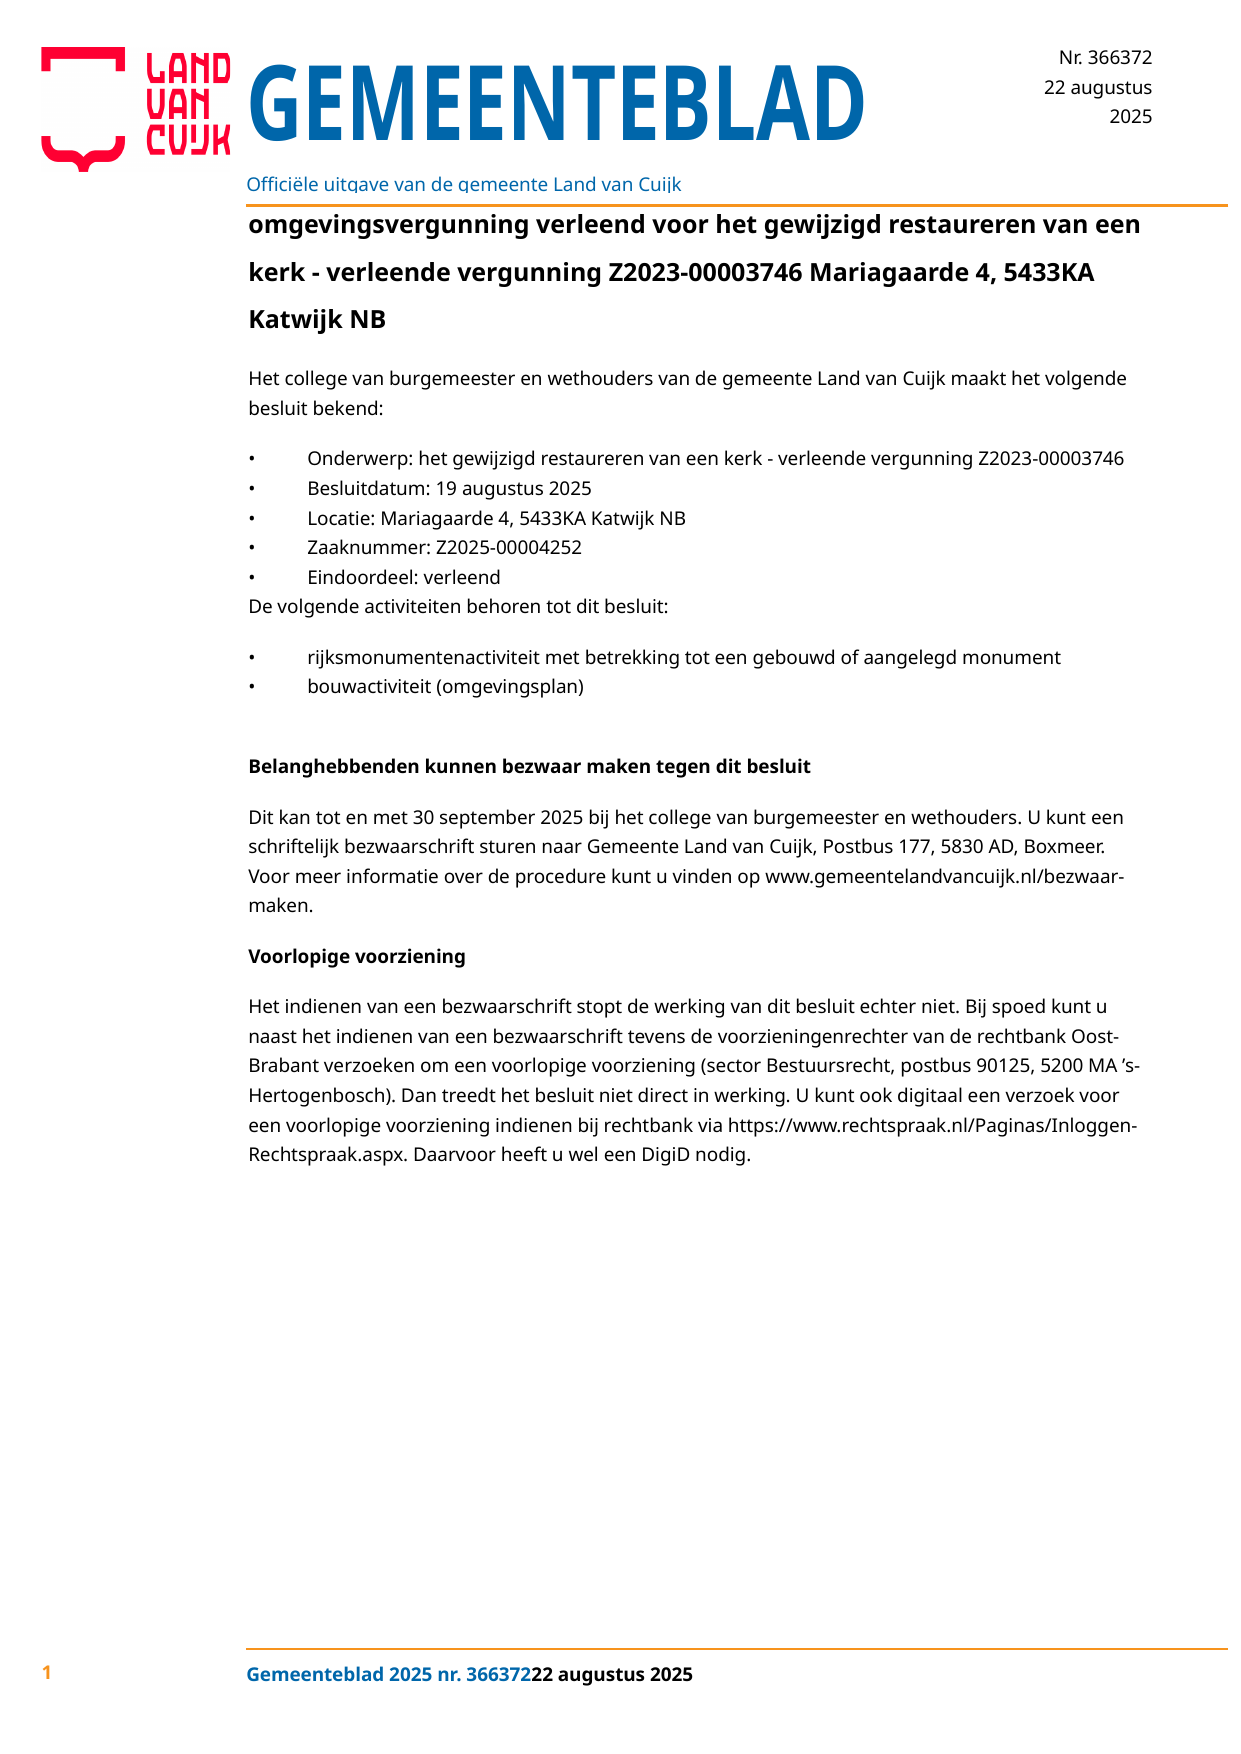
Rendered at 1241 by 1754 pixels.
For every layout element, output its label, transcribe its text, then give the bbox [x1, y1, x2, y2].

list Zaaknummer: Z2025-00004252 [248, 534, 1152, 560]
list rijksmonumentenactiviteit met betrekking tot een gebouwd of aangelegd monument [248, 644, 1152, 669]
text Belanghebbenden kunnen bezwaar maken tegen dit besluit [248, 753, 1152, 779]
text De volgende activiteiten behoren tot dit besluit: [248, 593, 1152, 619]
list Locatie: Mariagaarde 4, 5433KA Katwijk NB [248, 505, 1152, 530]
picture [41, 47, 231, 172]
text Voorlopige voorziening [248, 943, 1152, 969]
text omgevingsvergunning verleend voor het gewijzigd restaureren van een kerk - verleende vergunning Z2023-00003746 Mariagaarde 4, 5433KA Katwijk NB [248, 207, 1152, 336]
list Besluitdatum: 19 augustus 2025 [248, 475, 1152, 501]
list Onderwerp: het gewijzigd restaureren van een kerk - verleende vergunning Z2023-00003746 [248, 446, 1152, 471]
text Het indienen van een bezwaarschrift stopt de werking van dit besluit echter niet. Bij spoed kunt u naast het indienen van een bezwaarschrift tevens de voorzieningenrechter van de rechtbank Oost-Brabant verzoeken om een voorlopige voorziening (sector Bestuursrecht, postbus 90125, 5200 MA ’s-Hertogenbosch). Dan treedt het besluit niet direct in werking. U kunt ook digitaal een verzoek voor een voorlopige voorziening indienen bij rechtbank via https://www.rechtspraak.nl/Paginas/Inloggen-Rechtspraak.aspx. Daarvoor heeft u wel een DigiD nodig. [248, 993, 1152, 1167]
list bouwactiviteit (omgevingsplan) [248, 673, 1152, 699]
text Dit kan tot en met 30 september 2025 bij het college van burgemeester en wethouders. U kunt een schriftelijk bezwaarschrift sturen naar Gemeente Land van Cuijk, Postbus 177, 5830 AD, Boxmeer. Voor meer informatie over de procedure kunt u vinden op www.gemeentelandvancuijk.nl/bezwaar-maken. [248, 804, 1152, 918]
text Het college van burgemeester en wethouders van de gemeente Land van Cuijk maakt het volgende besluit bekend: [248, 366, 1152, 421]
list Eindoordeel: verleend [248, 564, 1152, 589]
